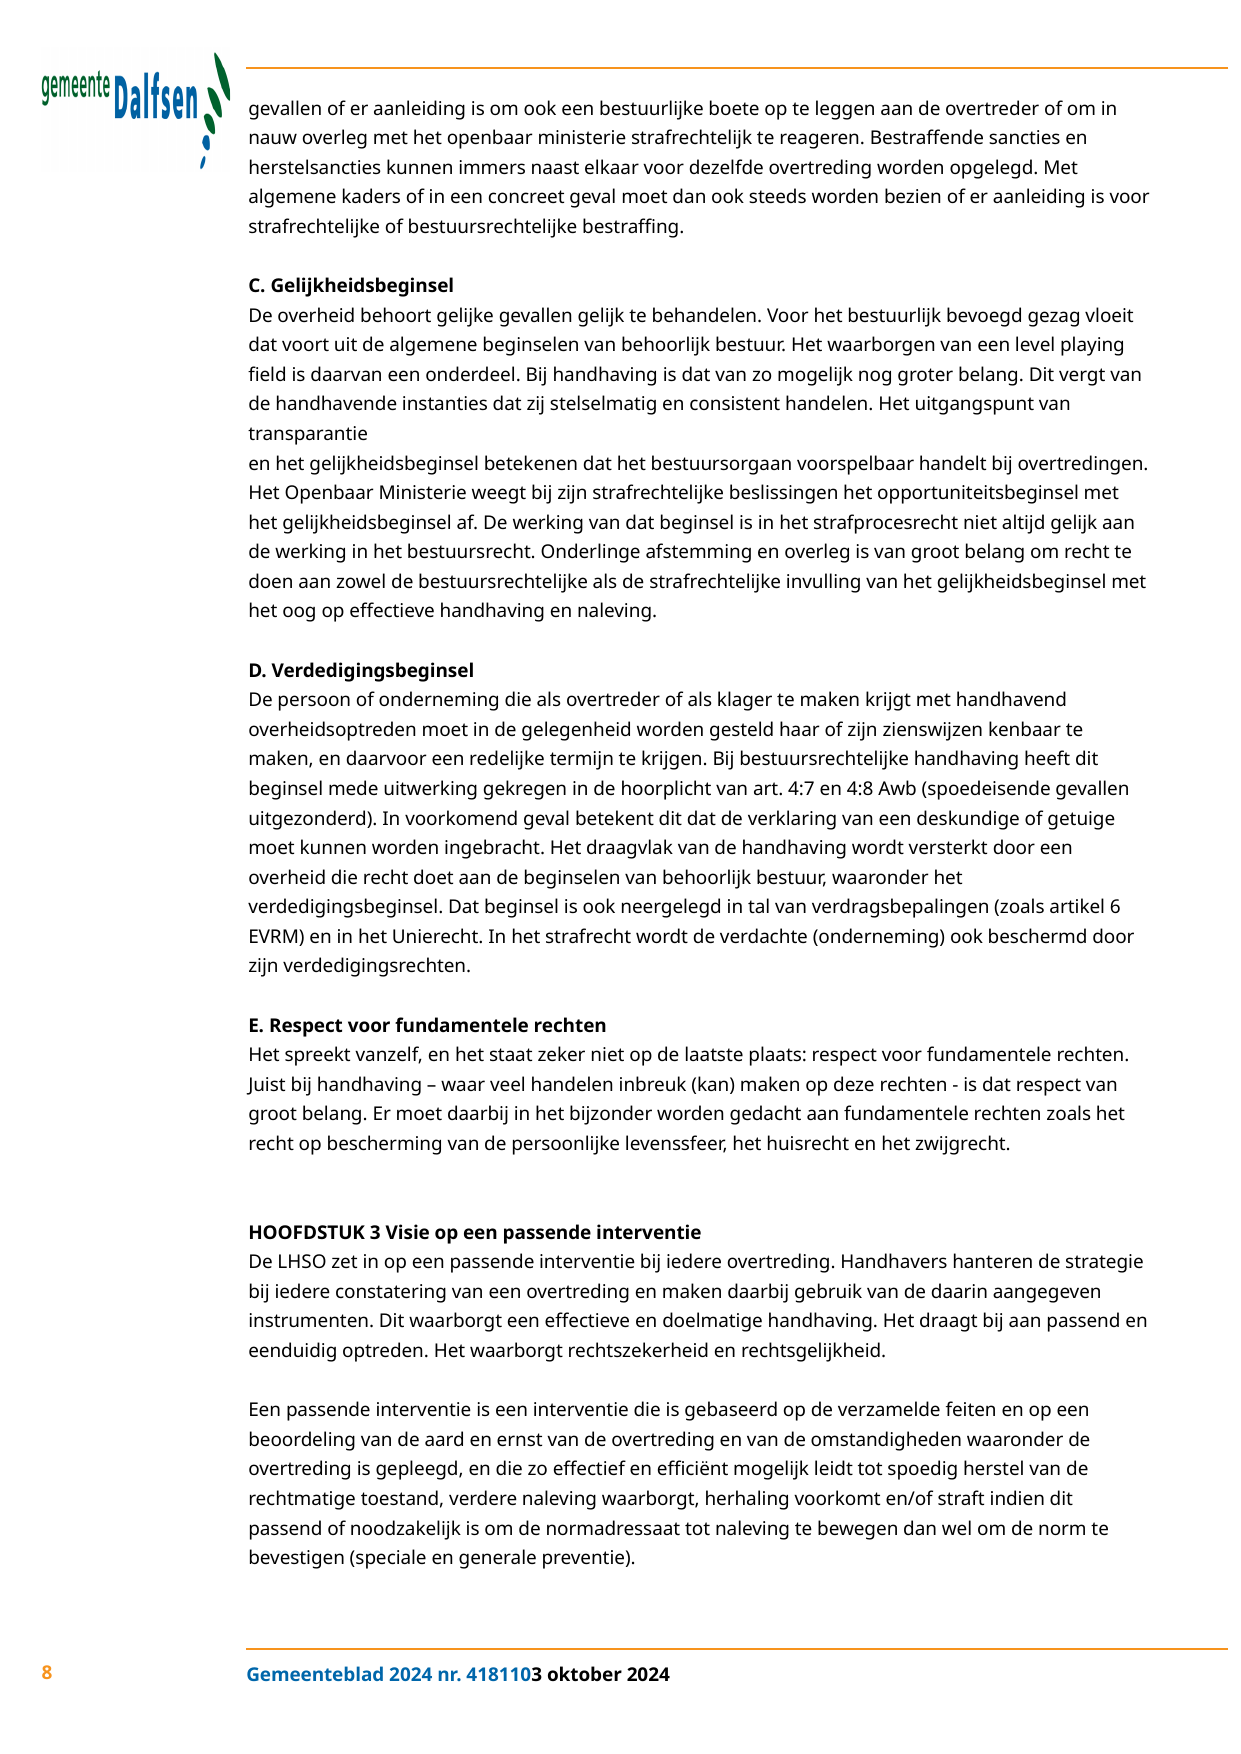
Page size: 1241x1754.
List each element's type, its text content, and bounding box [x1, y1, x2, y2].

text De persoon of onderneming die als overtreder of als klager te maken krijgt met handhavend overheidsoptreden moet in de gelegenheid worden gesteld haar of zijn zienswijzen kenbaar te maken, en daarvoor een redelijke termijn te krijgen. Bij bestuursrechtelijke handhaving heeft dit beginsel mede uitwerking gekregen in de hoorplicht van art. 4:7 en 4:8 Awb (spoedeisende gevallen uitgezonderd). In voorkomend geval betekent dit dat de verklaring van een deskundige of getuige moet kunnen worden ingebracht. Het draagvlak van de handhaving wordt versterkt door een overheid die recht doet aan de beginselen van behoorlijk bestuur, waaronder het verdedigingsbeginsel. Dat beginsel is ook neergelegd in tal van verdragsbepalingen (zoals artikel 6 EVRM) en in het Unierecht. In het strafrecht wordt de verdachte (onderneming) ook beschermd door zijn verdedigingsrechten. [248, 686, 1152, 978]
text HOOFDSTUK 3 Visie op een passende interventie [248, 1219, 1152, 1245]
text en het gelijkheidsbeginsel betekenen dat het bestuursorgaan voorspelbaar handelt bij overtredingen. Het Openbaar Ministerie weegt bij zijn strafrechtelijke beslissingen het opportuniteitsbeginsel met het gelijkheidsbeginsel af. De werking van dat beginsel is in het strafprocesrecht niet altijd gelijk aan de werking in het bestuursrecht. Onderlinge afstemming en overleg is van groot belang om recht te doen aan zowel de bestuursrechtelijke als de strafrechtelijke invulling van het gelijkheidsbeginsel met het oog op effectieve handhaving en naleving. [248, 450, 1152, 623]
text D. Verdedigingsbeginsel [248, 657, 1152, 683]
text gevallen of er aanleiding is om ook een bestuurlijke boete op te leggen aan de overtreder of om in nauw overleg met het openbaar ministerie strafrechtelijk te reageren. Bestraffende sancties en herstelsancties kunnen immers naast elkaar voor dezelfde overtreding worden opgelegd. Met algemene kaders of in een concreet geval moet dan ook steeds worden bezien of er aanleiding is voor strafrechtelijke of bestuursrechtelijke bestraffing. [248, 95, 1152, 239]
text De LHSO zet in op een passende interventie bij iedere overtreding. Handhavers hanteren de strategie bij iedere constatering van een overtreding en maken daarbij gebruik van de daarin aangegeven instrumenten. Dit waarborgt een effectieve en doelmatige handhaving. Het draagt bij aan passend en eenduidig optreden. Het waarborgt rechtszekerheid en rechtsgelijkheid. [248, 1248, 1152, 1363]
text Het spreekt vanzelf, en het staat zeker niet op de laatste plaats: respect voor fundamentele rechten. Juist bij handhaving – waar veel handelen inbreuk (kan) maken op deze rechten - is dat respect van groot belang. Er moet daarbij in het bijzonder worden gedacht aan fundamentele rechten zoals het recht op bescherming van de persoonlijke levenssfeer, het huisrecht en het zwijgrecht. [248, 1041, 1152, 1156]
text E. Respect voor fundamentele rechten [248, 1012, 1152, 1038]
text De overheid behoort gelijke gevallen gelijk te behandelen. Voor het bestuurlijk bevoegd gezag vloeit dat voort uit de algemene beginselen van behoorlijk bestuur. Het waarborgen van een level playing field is daarvan een onderdeel. Bij handhaving is dat van zo mogelijk nog groter belang. Dit vergt van de handhavende instanties dat zij stelselmatig en consistent handelen. Het uitgangspunt van transparantie [248, 302, 1152, 446]
picture [41, 47, 231, 172]
text Een passende interventie is een interventie die is gebaseerd op de verzamelde feiten en op een beoordeling van de aard en ernst van de overtreding en van de omstandigheden waaronder de overtreding is gepleegd, en die zo effectief en efficiënt mogelijk leidt tot spoedig herstel van de rechtmatige toestand, verdere naleving waarborgt, herhaling voorkomt en/of straft indien dit passend of noodzakelijk is om de normadressaat tot naleving te bewegen dan wel om de norm te bevestigen (speciale en generale preventie). [248, 1396, 1152, 1570]
text C. Gelijkheidsbeginsel [248, 272, 1152, 298]
